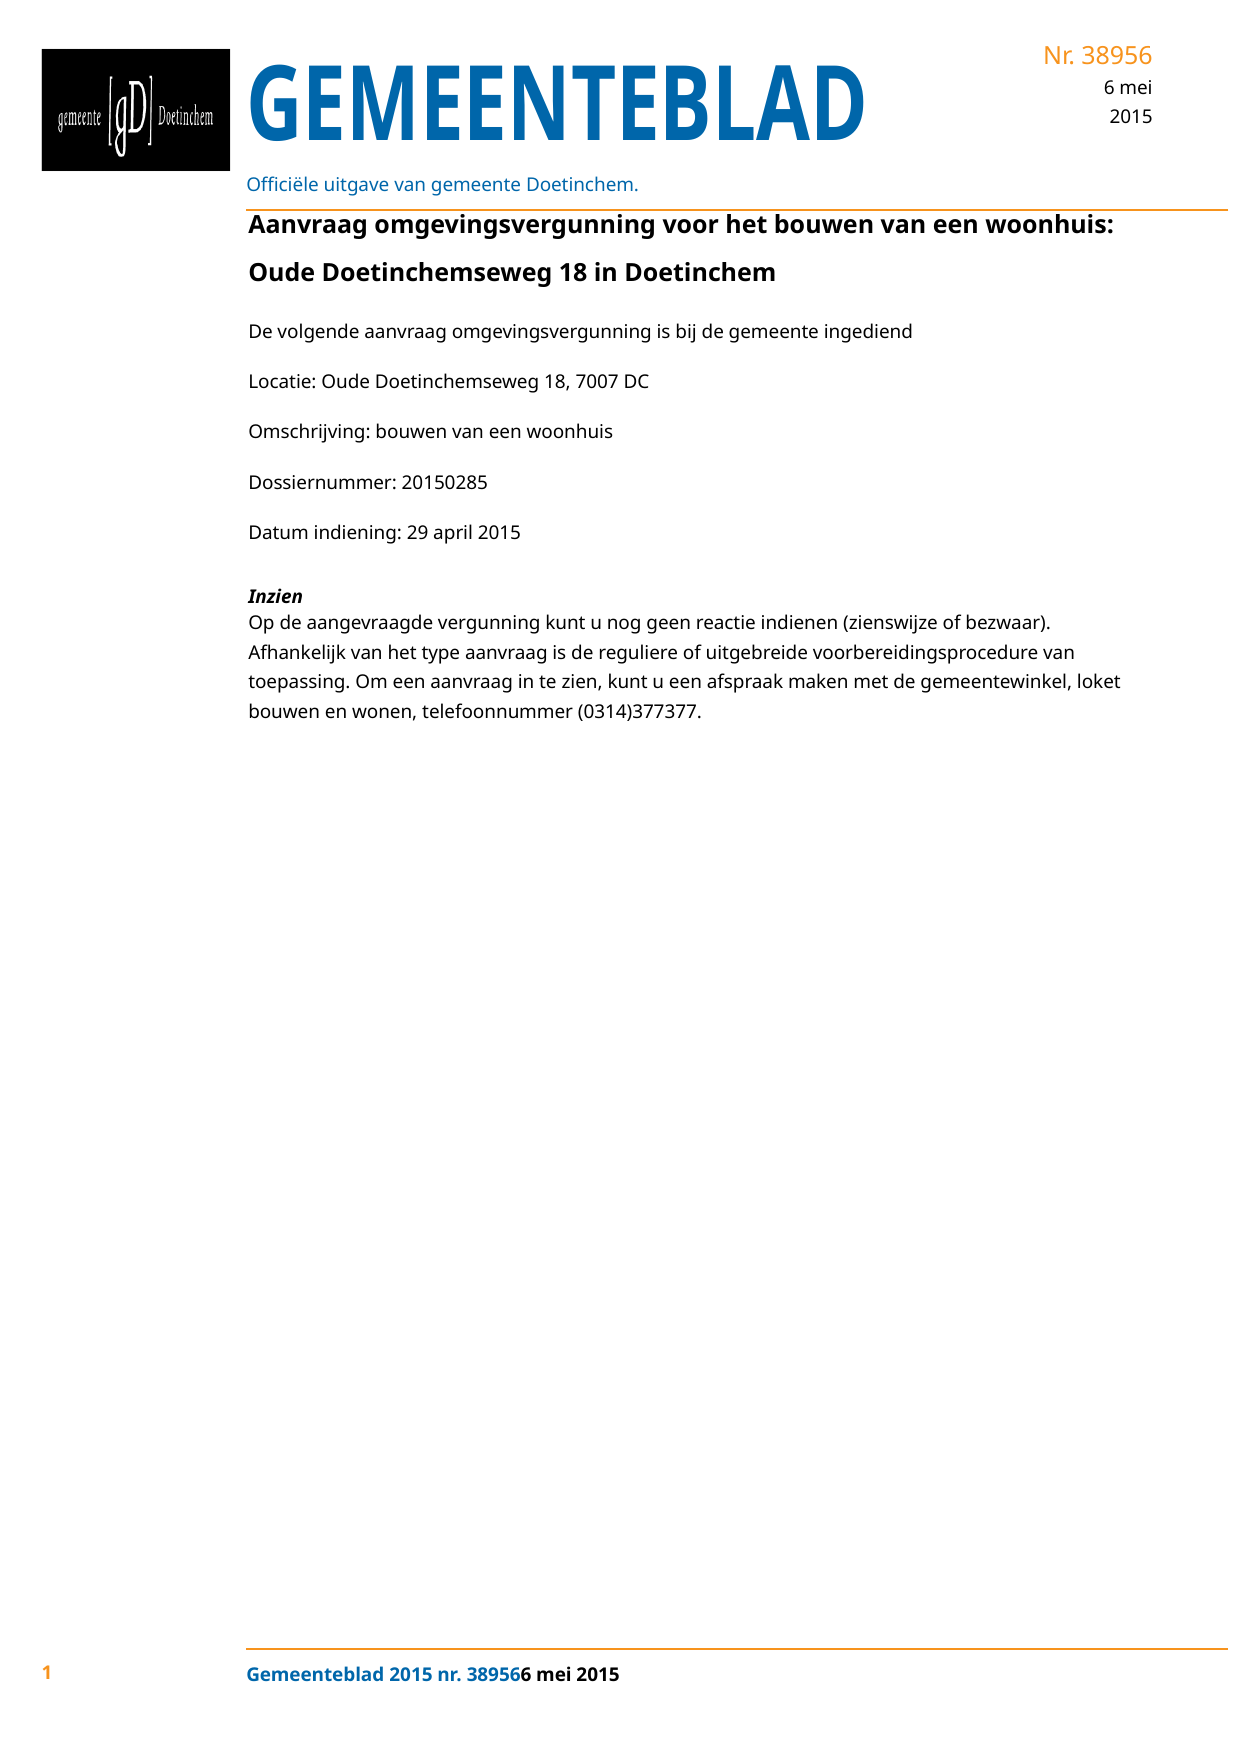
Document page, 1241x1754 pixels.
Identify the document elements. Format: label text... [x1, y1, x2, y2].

text Op de aangevraagde vergunning kunt u nog geen reactie indienen (zienswijze of bezwaar). Afhankelijk van het type aanvraag is de reguliere of uitgebreide voorbereidingsprocedure van toepassing. Om een aanvraag in te zien, kunt u een afspraak maken met de gemeentewinkel, loket bouwen en wonen, telefoonnummer (0314)377377. [248, 609, 1152, 724]
text Aanvraag omgevingsvergunning voor het bouwen van een woonhuis: Oude Doetinchemseweg 18 in Doetinchem [248, 211, 1152, 288]
picture [41, 47, 231, 172]
text Dossiernummer: 20150285 [248, 469, 1152, 495]
text Omschrijving: bouwen van een woonhuis [248, 419, 1152, 444]
text De volgende aanvraag omgevingsvergunning is bij de gemeente ingediend [248, 318, 1152, 344]
text Datum indiening: 29 april 2015 [248, 519, 1152, 545]
text Inzien [248, 583, 1152, 609]
text Locatie: Oude Doetinchemseweg 18, 7007 DC [248, 368, 1152, 394]
